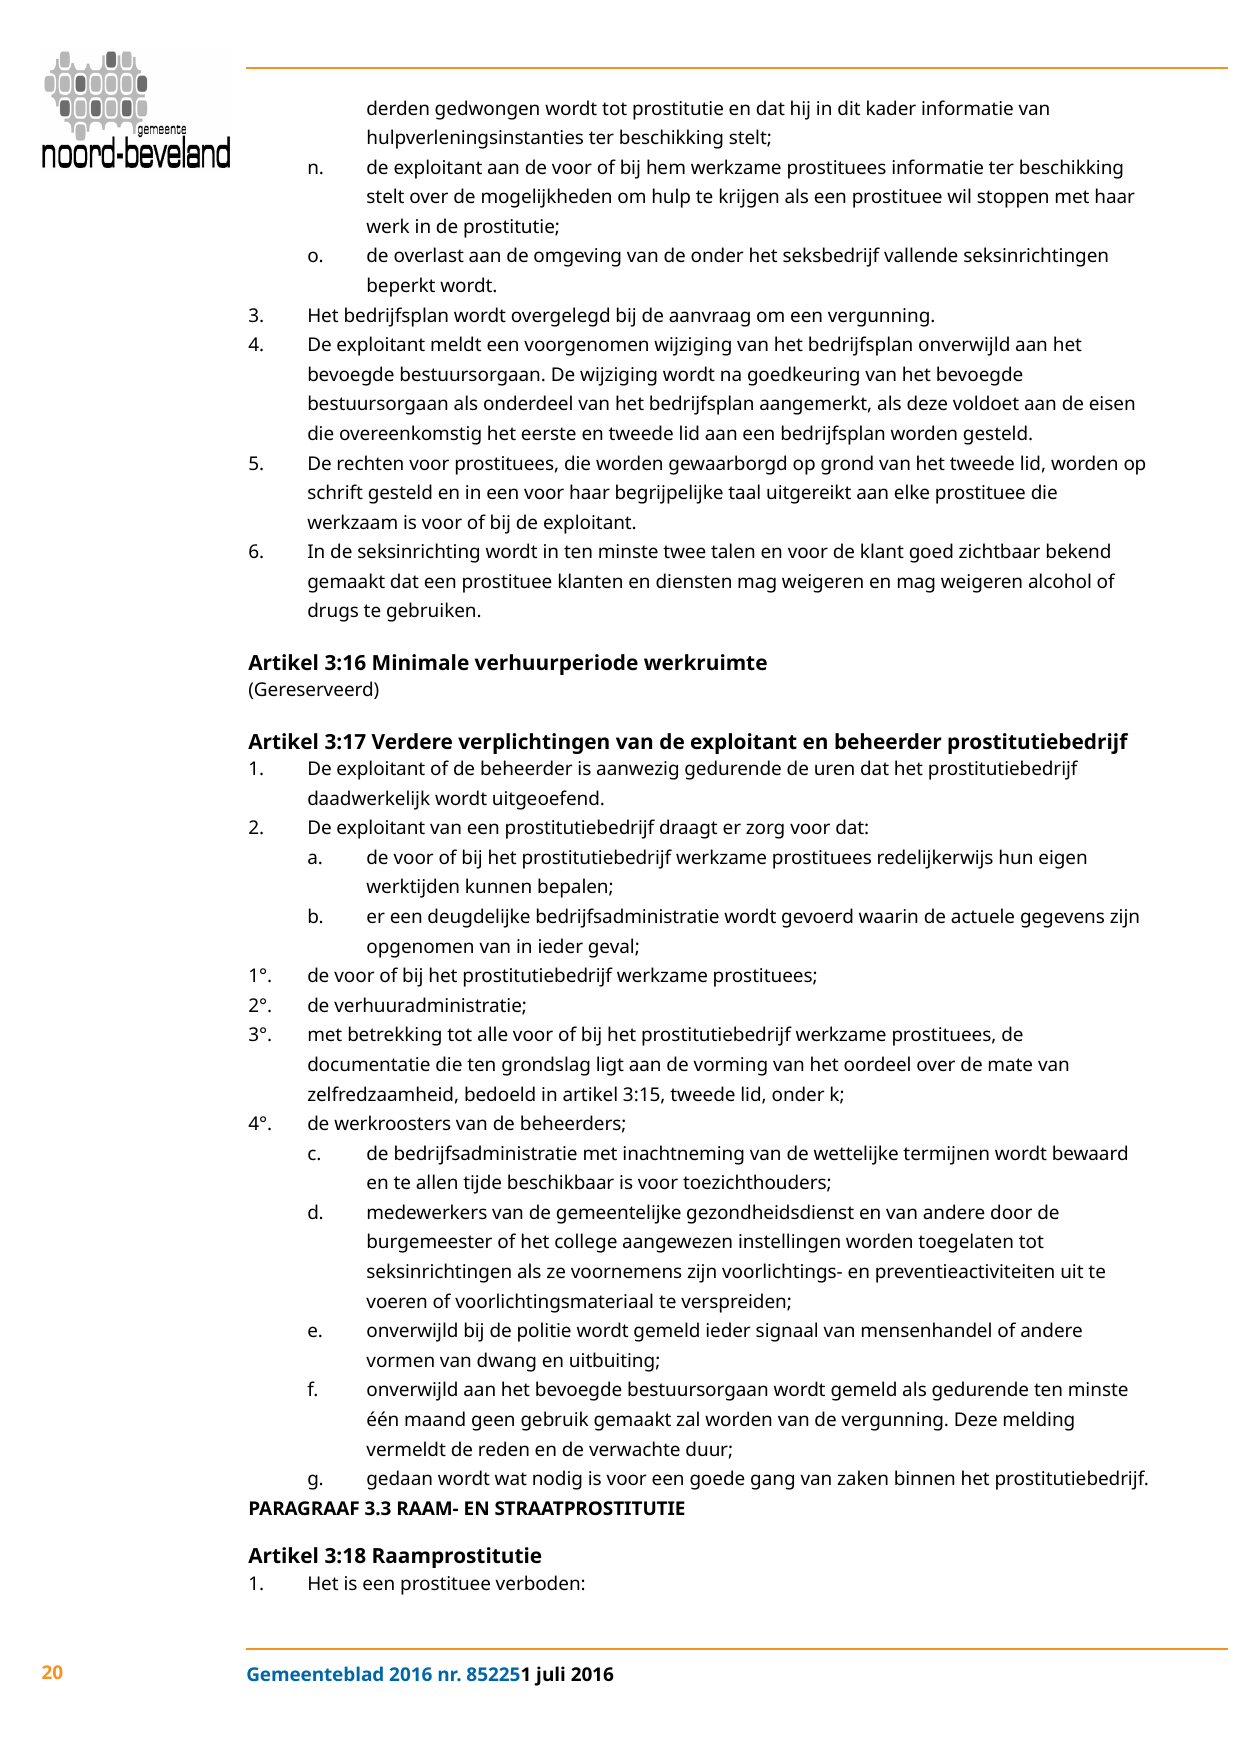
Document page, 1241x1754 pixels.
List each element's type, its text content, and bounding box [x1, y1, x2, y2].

list de voor of bij het prostitutiebedrijf werkzame prostituees redelijkerwijs hun eigen werktijden kunnen bepalen; [307, 844, 1152, 899]
text (Gereserveerd) [248, 677, 1152, 702]
text PARAGRAAF 3.3 RAAM- EN STRAATPROSTITUTIE [248, 1495, 1152, 1521]
list medewerkers van de gemeentelijke gezondheidsdienst en van andere door de burgemeester of het college aangewezen instellingen worden toegelaten tot seksinrichtingen als ze voornemens zijn voorlichtings- en preventieactiviteiten uit te voeren of voorlichtingsmateriaal te verspreiden; [307, 1199, 1152, 1314]
list met betrekking tot alle voor of bij het prostitutiebedrijf werkzame prostituees, de documentatie die ten grondslag ligt aan de vorming van het oordeel over de mate van zelfredzaamheid, bedoeld in artikel 3:15, tweede lid, onder k; [248, 1022, 1152, 1107]
text Artikel 3:16 Minimale verhuurperiode werkruimte [248, 648, 1152, 677]
list Het is een prostituee verboden: [248, 1570, 1152, 1596]
list In de seksinrichting wordt in ten minste twee talen en voor de klant goed zichtbaar bekend gemaakt dat een prostituee klanten en diensten mag weigeren en mag weigeren alcohol of drugs te gebruiken. [248, 538, 1152, 623]
list onverwijld bij de politie wordt gemeld ieder signaal van mensenhandel of andere vormen van dwang en uitbuiting; [307, 1317, 1152, 1373]
text Artikel 3:18 Raamprostitutie [248, 1542, 1152, 1570]
text Artikel 3:17 Verdere verplichtingen van de exploitant en beheerder prostitutiebedrijf [248, 727, 1152, 755]
list de overlast aan de omgeving van de onder het seksbedrijf vallende seksinrichtingen beperkt wordt. [307, 243, 1152, 298]
list de werkroosters van de beheerders; [248, 1110, 1152, 1136]
list De exploitant van een prostitutiebedrijf draagt er zorg voor dat: [248, 814, 1152, 840]
list er een deugdelijke bedrijfsadministratie wordt gevoerd waarin de actuele gegevens zijn opgenomen van in ieder geval; [307, 903, 1152, 959]
list de voor of bij het prostitutiebedrijf werkzame prostituees; [248, 962, 1152, 988]
list De exploitant meldt een voorgenomen wijziging van het bedrijfsplan onverwijld aan het bevoegde bestuursorgaan. De wijziging wordt na goedkeuring van het bevoegde bestuursorgaan als onderdeel van het bedrijfsplan aangemerkt, als deze voldoet aan de eisen die overeenkomstig het eerste en tweede lid aan een bedrijfsplan worden gesteld. [248, 331, 1152, 446]
picture [41, 47, 231, 172]
list gedaan wordt wat nodig is voor een goede gang van zaken binnen het prostitutiebedrijf. [307, 1465, 1152, 1491]
list De exploitant of de beheerder is aanwezig gedurende de uren dat het prostitutiebedrijf daadwerkelijk wordt uitgeoefend. [248, 755, 1152, 811]
list derden gedwongen wordt tot prostitutie en dat hij in dit kader informatie van hulpverleningsinstanties ter beschikking stelt; [307, 95, 1152, 150]
list De rechten voor prostituees, die worden gewaarborgd op grond van het tweede lid, worden op schrift gesteld en in een voor haar begrijpelijke taal uitgereikt aan elke prostituee die werkzaam is voor of bij de exploitant. [248, 450, 1152, 535]
list de exploitant aan de voor of bij hem werkzame prostituees informatie ter beschikking stelt over de mogelijkheden om hulp te krijgen als een prostituee wil stoppen met haar werk in de prostitutie; [307, 154, 1152, 239]
list de verhuuradministratie; [248, 992, 1152, 1018]
list Het bedrijfsplan wordt overgelegd bij de aanvraag om een vergunning. [248, 302, 1152, 328]
list de bedrijfsadministratie met inachtneming van de wettelijke termijnen wordt bewaard en te allen tijde beschikbaar is voor toezichthouders; [307, 1140, 1152, 1195]
list onverwijld aan het bevoegde bestuursorgaan wordt gemeld als gedurende ten minste één maand geen gebruik gemaakt zal worden van de vergunning. Deze melding vermeldt de reden en de verwachte duur; [307, 1377, 1152, 1462]
